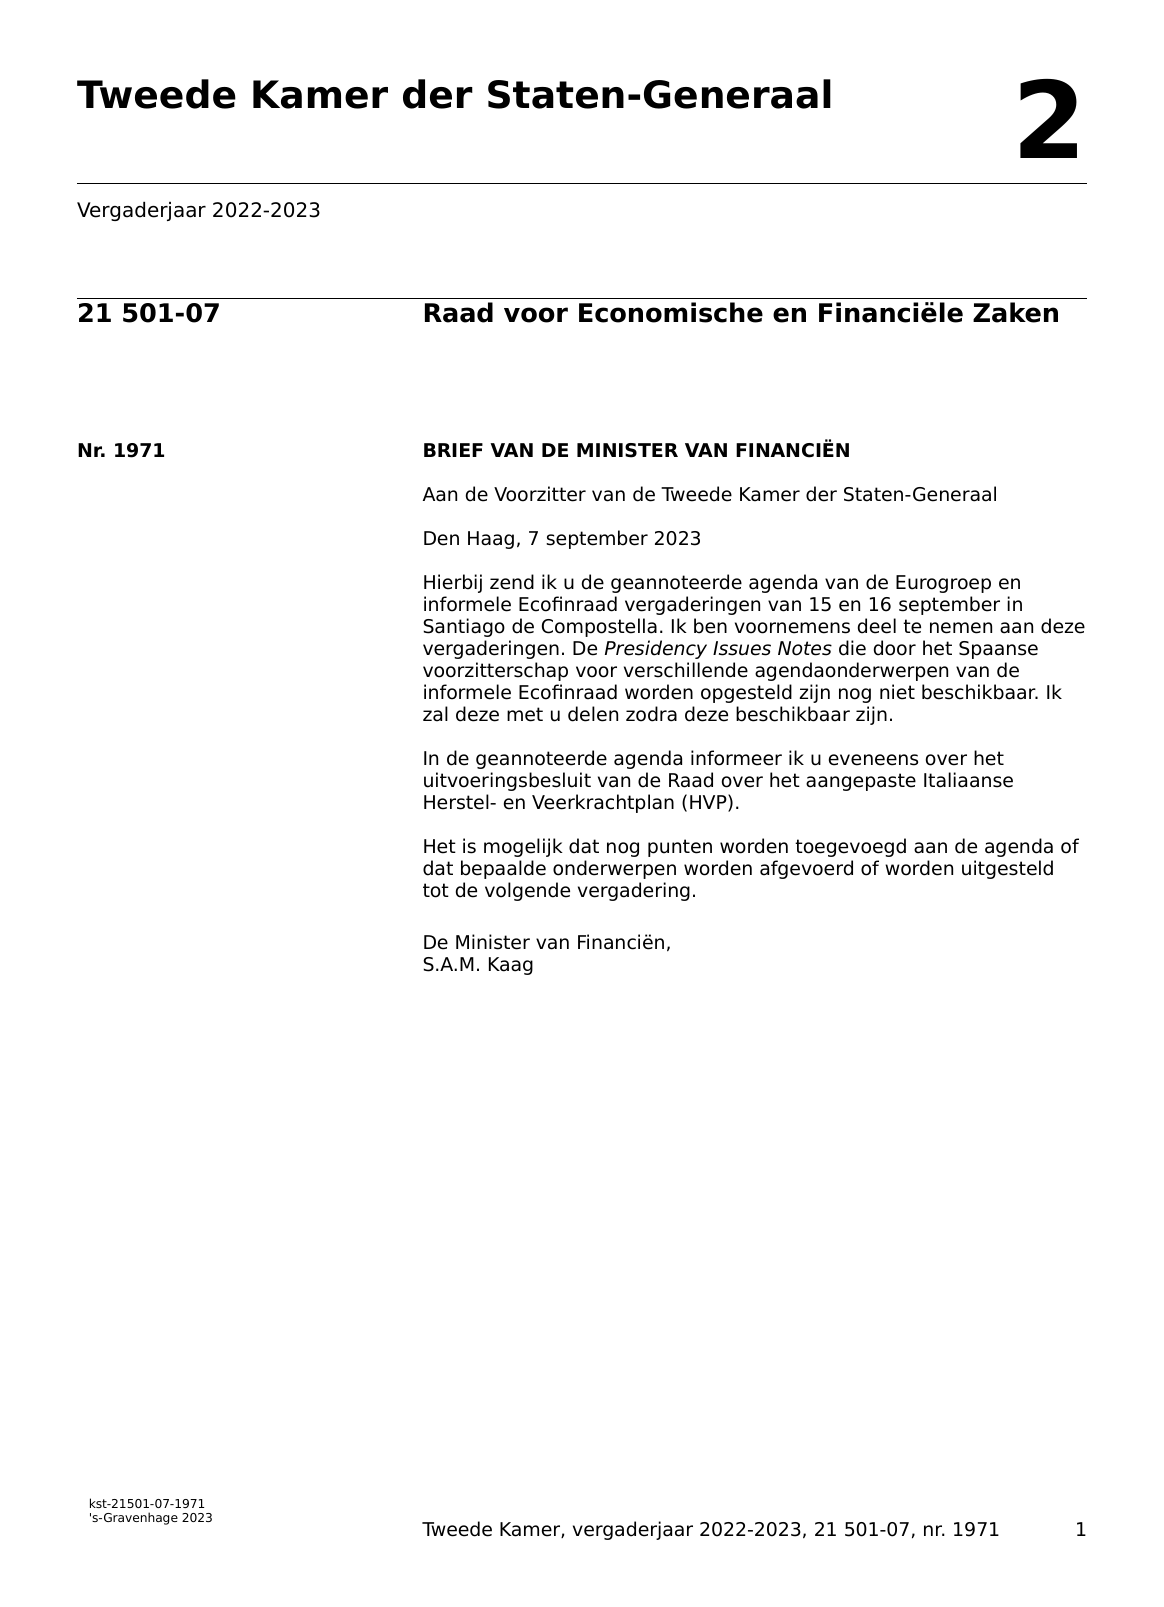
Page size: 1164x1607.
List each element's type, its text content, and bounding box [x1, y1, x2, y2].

table_cell Vergaderjaar 2022-2023 [77, 184, 1087, 298]
text Aan de Voorzitter van de Tweede Kamer der Staten-Generaal [422, 484, 1087, 506]
text In de geannoteerde agenda informeer ik u eveneens over het uitvoeringsbesluit van de Raad over het aangepaste Italiaanse Herstel- en Veerkrachtplan (HVP). [422, 748, 1087, 814]
text Den Haag, 7 september 2023 [422, 528, 1087, 550]
text Het is mogelijk dat nog punten worden toegevoegd aan de agenda of dat bepaalde onderwerpen worden afgevoerd of worden uitgesteld tot de volgende vergadering. [422, 836, 1087, 902]
table_header Tweede Kamer der Staten-Generaal [77, 59, 886, 183]
text De Minister van Financiën, S.A.M. Kaag [422, 932, 1087, 976]
table_header 2 [886, 59, 1087, 183]
subtitle 21 501-07 Raad voor Economische en Financiële Zaken [77, 299, 1087, 329]
text Hierbij zend ik u de geannoteerde agenda van de Eurogroep en informele Ecofinraad vergaderingen van 15 en 16 september in Santiago de Compostella. Ik ben voornemens deel te nemen aan deze vergaderingen. De Presidency Issues Notes die door het Spaanse voorzitterschap voor verschillende agendaonderwerpen van de informele Ecofinraad worden opgesteld zijn nog niet beschikbaar. Ik zal deze met u delen zodra deze beschikbaar zijn. [422, 572, 1087, 726]
subtitle Nr. 1971 BRIEF VAN DE MINISTER VAN FINANCIËN [77, 440, 1087, 462]
text 's-Gravenhage 2023 [88, 1511, 323, 1525]
text kst-21501-07-1971 [88, 1497, 323, 1511]
